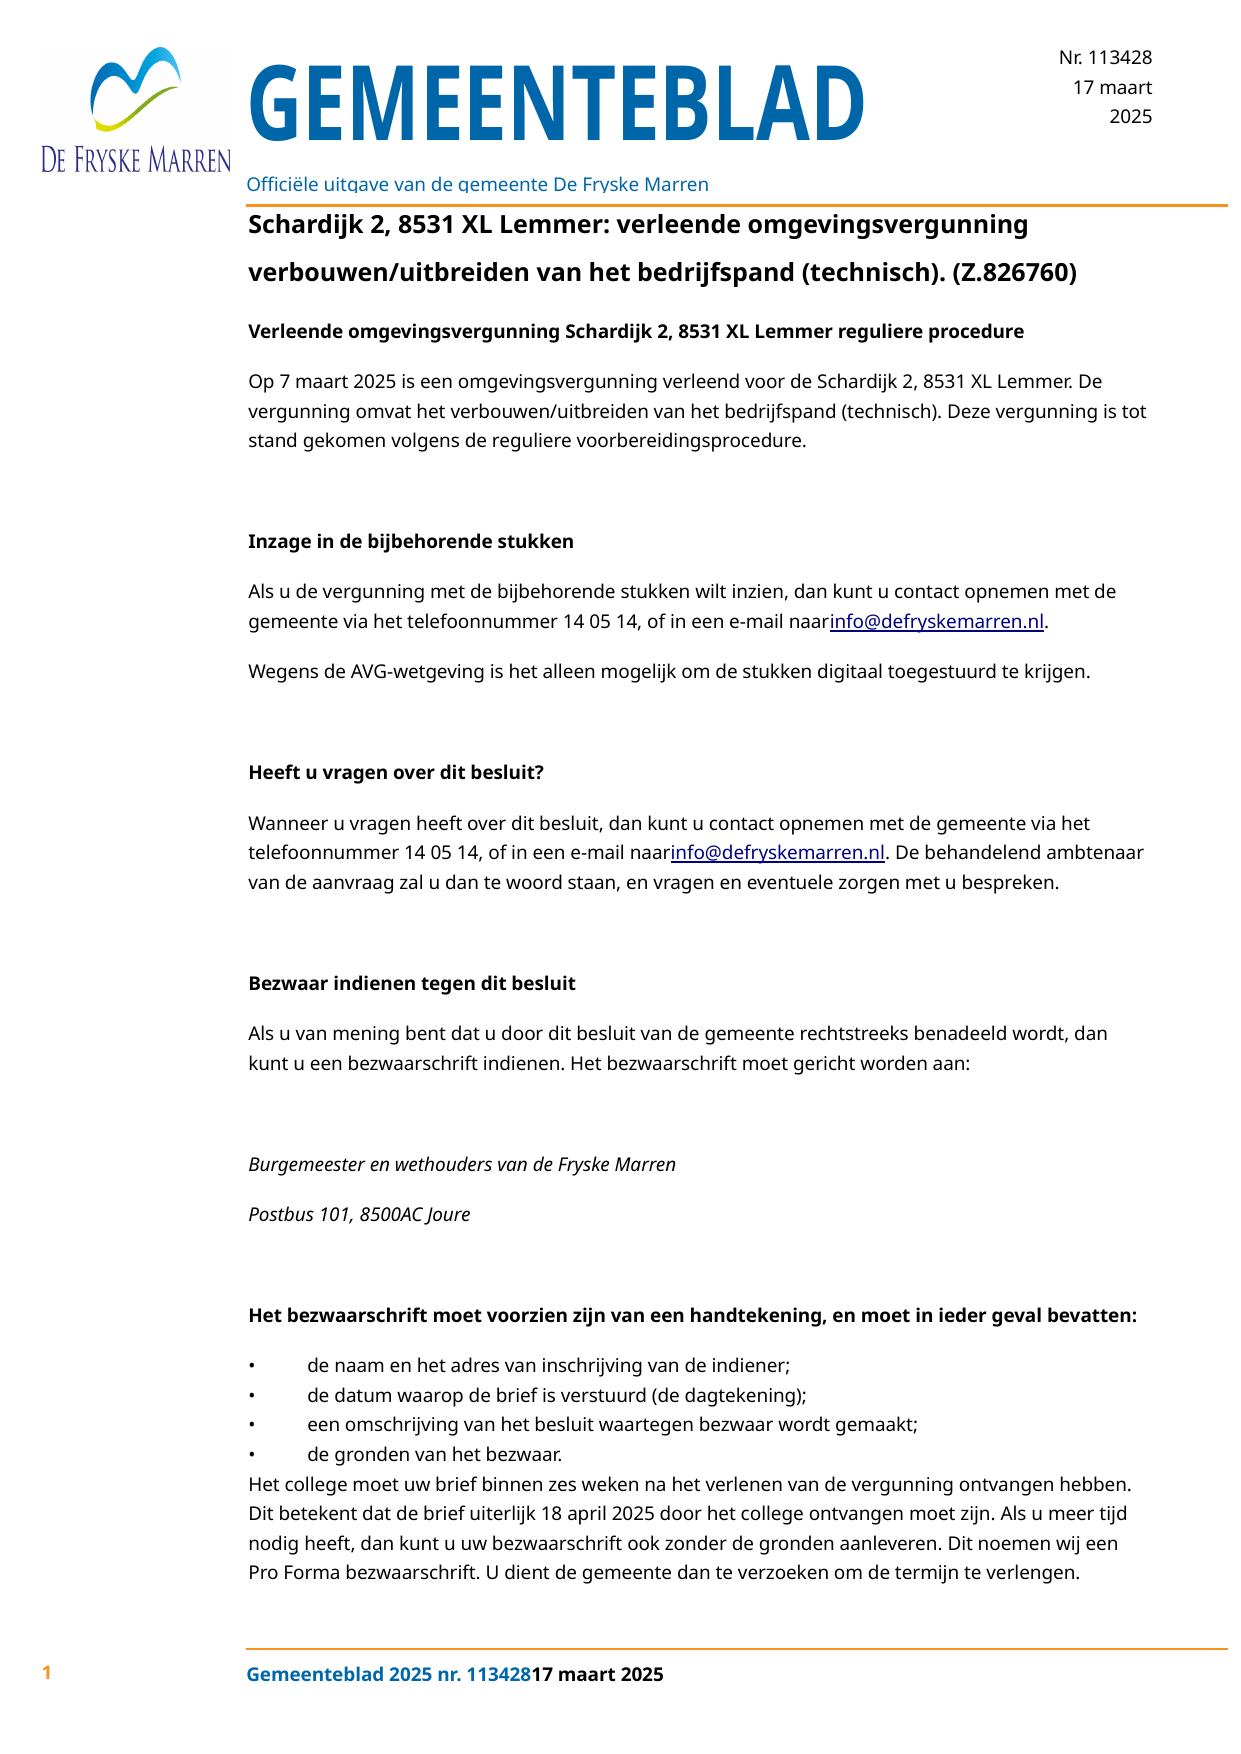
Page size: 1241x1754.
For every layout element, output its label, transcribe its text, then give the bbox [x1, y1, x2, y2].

list de gronden van het bezwaar. [248, 1441, 1152, 1467]
text Het bezwaarschrift moet voorzien zijn van een handtekening, en moet in ieder geval bevatten: [248, 1302, 1152, 1328]
text Wanneer u vragen heeft over dit besluit, dan kunt u contact opnemen met de gemeente via het telefoonnummer 14 05 14, of in een e-mail naarinfo@defryskemarren.nl. De behandelend ambtenaar van de aanvraag zal u dan te woord staan, en vragen en eventuele zorgen met u bespreken. [248, 810, 1152, 895]
text Burgemeester en wethouders van de Fryske Marren [248, 1151, 1152, 1177]
text Als u van mening bent dat u door dit besluit van de gemeente rechtstreeks benadeeld wordt, dan kunt u een bezwaarschrift indienen. Het bezwaarschrift moet gericht worden aan: [248, 1020, 1152, 1076]
picture [41, 47, 231, 172]
text Op 7 maart 2025 is een omgevingsvergunning verleend voor de Schardijk 2, 8531 XL Lemmer. De vergunning omvat het verbouwen/uitbreiden van het bedrijfspand (technisch). Deze vergunning is tot stand gekomen volgens de reguliere voorbereidingsprocedure. [248, 368, 1152, 453]
list een omschrijving van het besluit waartegen bezwaar wordt gemaakt; [248, 1412, 1152, 1437]
text Als u de vergunning met de bijbehorende stukken wilt inzien, dan kunt u contact opnemen met de gemeente via het telefoonnummer 14 05 14, of in een e-mail naarinfo@defryskemarren.nl. [248, 579, 1152, 634]
text Schardijk 2, 8531 XL Lemmer: verleende omgevingsvergunning verbouwen/uitbreiden van het bedrijfspand (technisch). (Z.826760) [248, 207, 1152, 288]
list de naam en het adres van inschrijving van de indiener; [248, 1352, 1152, 1378]
text Bezwaar indienen tegen dit besluit [248, 970, 1152, 996]
text Verleende omgevingsvergunning Schardijk 2, 8531 XL Lemmer reguliere procedure [248, 318, 1152, 344]
text Postbus 101, 8500AC Joure [248, 1201, 1152, 1227]
text Heeft u vragen over dit besluit? [248, 759, 1152, 785]
text Het college moet uw brief binnen zes weken na het verlenen van de vergunning ontvangen hebben. Dit betekent dat de brief uiterlijk 18 april 2025 door het college ontvangen moet zijn. Als u meer tijd nodig heeft, dan kunt u uw bezwaarschrift ook zonder de gronden aanleveren. Dit noemen wij een Pro Forma bezwaarschrift. U dient de gemeente dan te verzoeken om de termijn te verlengen. [248, 1471, 1152, 1585]
text Inzage in de bijbehorende stukken [248, 528, 1152, 554]
text Wegens de AVG-wetgeving is het alleen mogelijk om de stukken digitaal toegestuurd te krijgen. [248, 659, 1152, 684]
list de datum waarop de brief is verstuurd (de dagtekening); [248, 1382, 1152, 1408]
